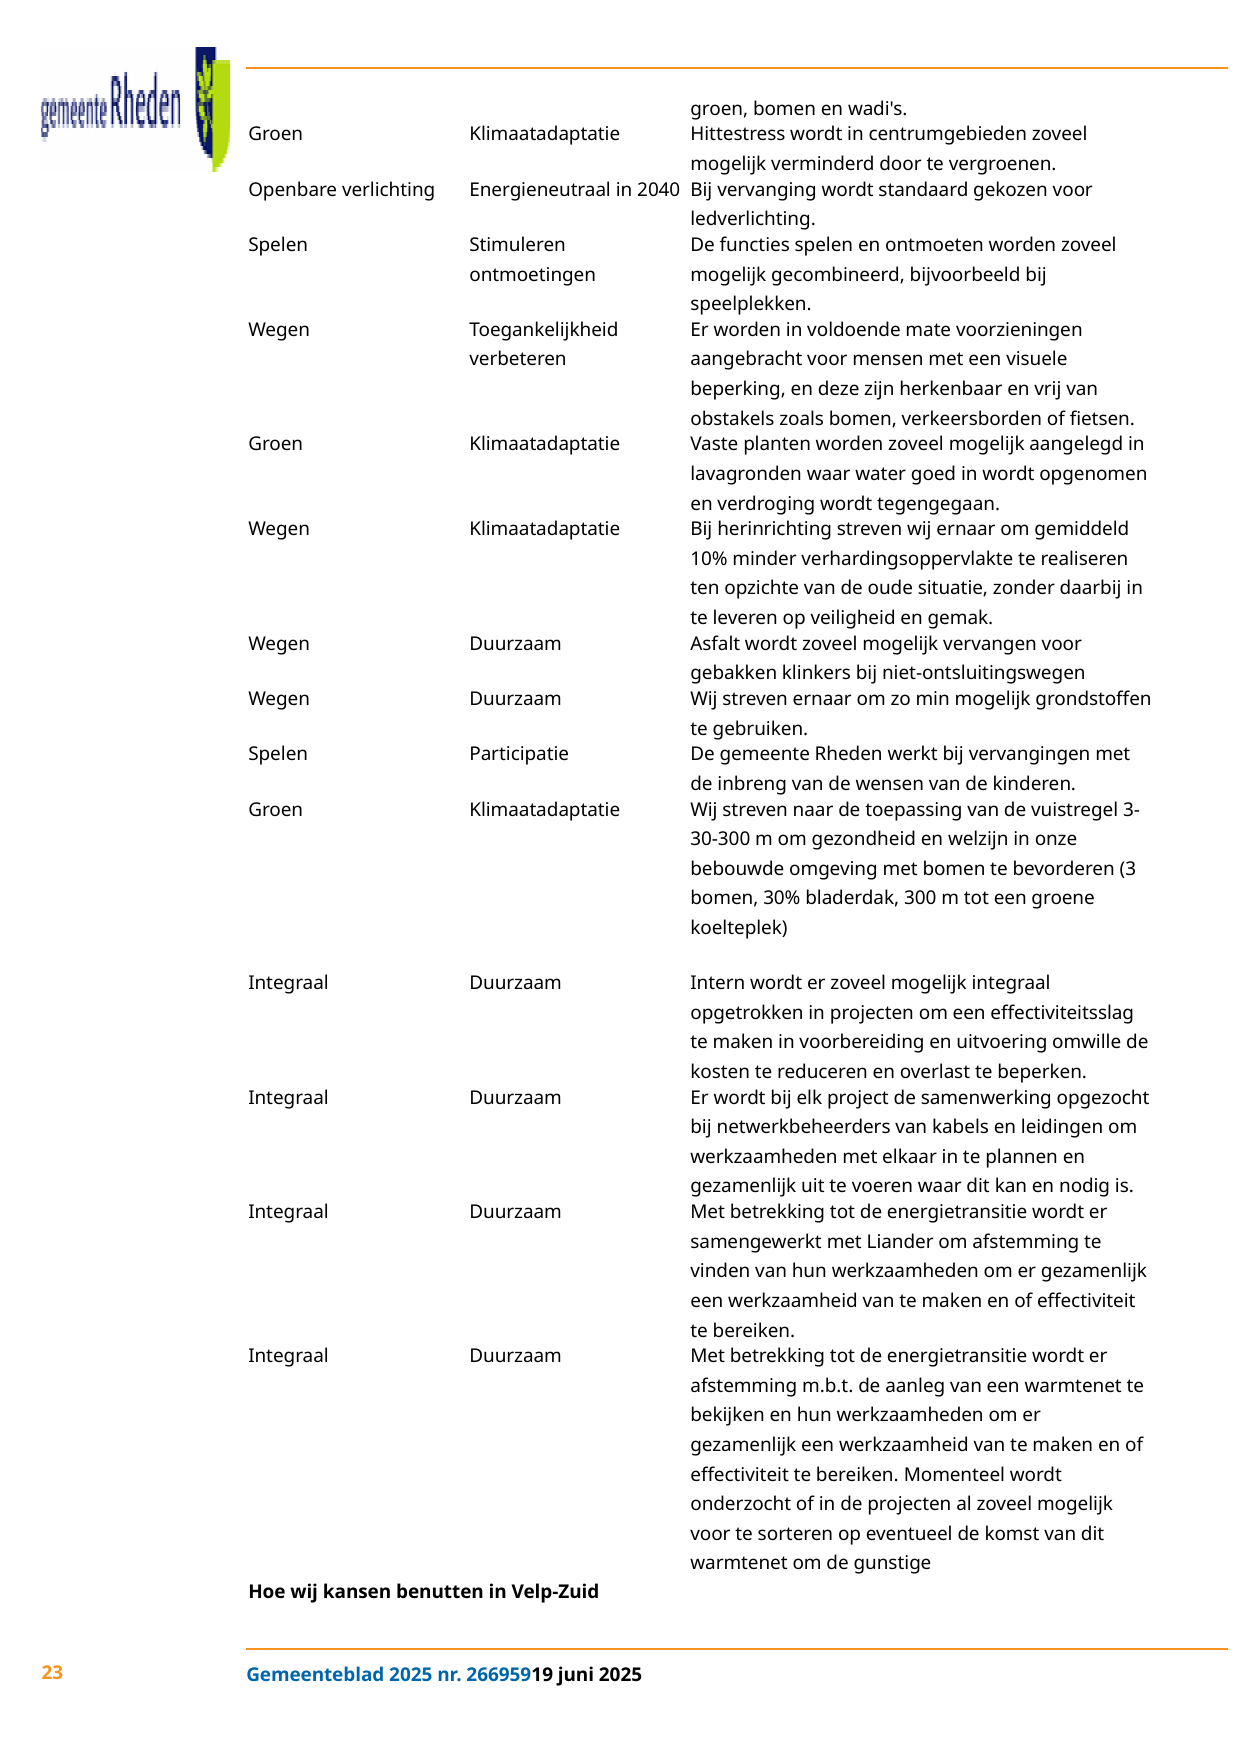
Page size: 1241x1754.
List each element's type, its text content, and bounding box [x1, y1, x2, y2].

table_cell Integraal [248, 970, 469, 1084]
table_cell Openbare verlichting [248, 176, 469, 231]
table_cell Duurzaam [469, 1343, 690, 1575]
table_cell Wegen [248, 515, 469, 630]
table_cell Wegen [248, 630, 469, 685]
table_cell Duurzaam [469, 970, 690, 1084]
table_cell Integraal [248, 1084, 469, 1198]
table_cell Duurzaam [469, 1199, 690, 1342]
table_cell Spelen [248, 741, 469, 796]
table_cell groen, bomen en wadi's. [690, 95, 1152, 121]
table_cell Energieneutraal in 2040 [469, 176, 690, 231]
table_cell [469, 95, 690, 121]
table_cell Groen [248, 121, 469, 176]
table_cell Duurzaam [469, 630, 690, 685]
table_cell Integraal [248, 1343, 469, 1575]
table_cell Er worden in voldoende mate voorzieningen aangebracht voor mensen met een visuele beperking, en deze zijn herkenbaar en vrij van obstakels zoals bomen, verkeersborden of fietsen. [690, 316, 1152, 431]
table_cell Klimaatadaptatie [469, 431, 690, 515]
table_cell Wegen [248, 316, 469, 431]
picture [41, 47, 231, 172]
table_cell Groen [248, 431, 469, 515]
table_cell [248, 95, 469, 121]
text Hoe wij kansen benutten in Velp-Zuid [248, 1578, 1152, 1604]
table_cell Integraal [248, 1199, 469, 1342]
table_cell Klimaatadaptatie [469, 796, 690, 969]
table_cell Bij herinrichting streven wij ernaar om gemiddeld 10% minder verhardingsoppervlakte te realiseren ten opzichte van de oude situatie, zonder daarbij in te leveren op veiligheid en gemak. [690, 515, 1152, 630]
table_cell Wij streven naar de toepassing van de vuistregel 3-30-300 m om gezondheid en welzijn in onze bebouwde omgeving met bomen te bevorderen (3 bomen, 30% bladerdak, 300 m tot een groene koelteplek) [690, 796, 1152, 969]
table_cell Asfalt wordt zoveel mogelijk vervangen voor gebakken klinkers bij niet-ontsluitingswegen [690, 630, 1152, 685]
table_cell Bij vervanging wordt standaard gekozen voor ledverlichting. [690, 176, 1152, 231]
table_cell Wij streven ernaar om zo min mogelijk grondstoffen te gebruiken. [690, 685, 1152, 741]
table_cell Met betrekking tot de energietransitie wordt er afstemming m.b.t. de aanleg van een warmtenet te bekijken en hun werkzaamheden om er gezamenlijk een werkzaamheid van te maken en of effectiviteit te bereiken. Momenteel wordt onderzocht of in de projecten al zoveel mogelijk voor te sorteren op eventueel de komst van dit warmtenet om de gunstige [690, 1343, 1152, 1575]
table_cell Wegen [248, 685, 469, 741]
table_cell Er wordt bij elk project de samenwerking opgezocht bij netwerkbeheerders van kabels en leidingen om werkzaamheden met elkaar in te plannen en gezamenlijk uit te voeren waar dit kan en nodig is. [690, 1084, 1152, 1198]
table_cell Klimaatadaptatie [469, 515, 690, 630]
table_cell De gemeente Rheden werkt bij vervangingen met de inbreng van de wensen van de kinderen. [690, 741, 1152, 796]
table_cell Met betrekking tot de energietransitie wordt er samengewerkt met Liander om afstemming te vinden van hun werkzaamheden om er gezamenlijk een werkzaamheid van te maken en of effectiviteit te bereiken. [690, 1199, 1152, 1342]
table_cell Stimuleren ontmoetingen [469, 231, 690, 316]
table_cell Participatie [469, 741, 690, 796]
table_cell De functies spelen en ontmoeten worden zoveel mogelijk gecombineerd, bijvoorbeeld bij speelplekken. [690, 231, 1152, 316]
table_cell Hittestress wordt in centrumgebieden zoveel mogelijk verminderd door te vergroenen. [690, 121, 1152, 176]
table_cell Groen [248, 796, 469, 969]
table_cell Spelen [248, 231, 469, 316]
table_cell Vaste planten worden zoveel mogelijk aangelegd in lavagronden waar water goed in wordt opgenomen en verdroging wordt tegengegaan. [690, 431, 1152, 515]
table_cell Klimaatadaptatie [469, 121, 690, 176]
table_cell Duurzaam [469, 1084, 690, 1198]
table_cell Toegankelijkheid verbeteren [469, 316, 690, 431]
table_cell Duurzaam [469, 685, 690, 741]
table_cell Intern wordt er zoveel mogelijk integraal opgetrokken in projecten om een effectiviteitsslag te maken in voorbereiding en uitvoering omwille de kosten te reduceren en overlast te beperken. [690, 970, 1152, 1084]
